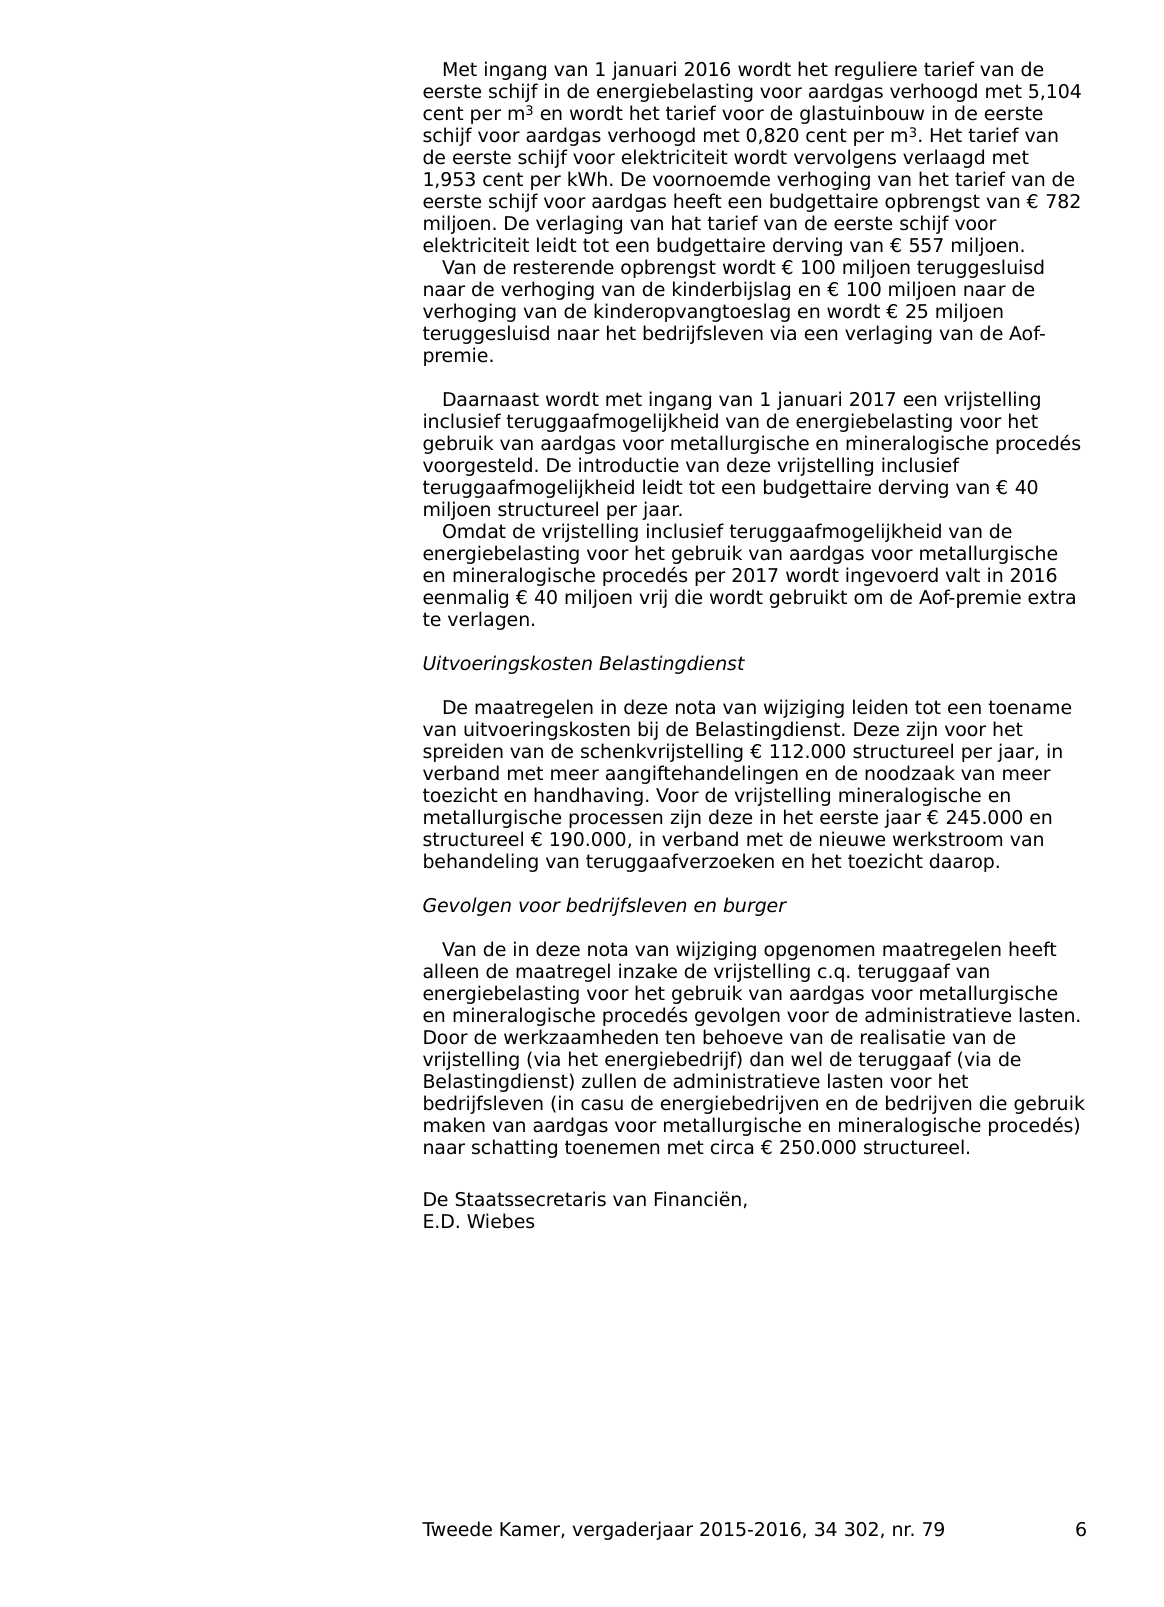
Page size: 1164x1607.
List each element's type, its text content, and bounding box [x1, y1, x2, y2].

text De maatregelen in deze nota van wijziging leiden tot een toename van uitvoeringskosten bij de Belastingdienst. Deze zijn voor het spreiden van de schenkvrijstelling € 112.000 structureel per jaar, in verband met meer aangiftehandelingen en de noodzaak van meer toezicht en handhaving. Voor de vrijstelling mineralogische en metallurgische processen zijn deze in het eerste jaar € 245.000 en structureel € 190.000, in verband met de nieuwe werkstroom van behandeling van teruggaafverzoeken en het toezicht daarop. [422, 697, 1087, 873]
text Met ingang van 1 januari 2016 wordt het reguliere tarief van de eerste schijf in de energiebelasting voor aardgas verhoogd met 5,104 cent per m3 en wordt het tarief voor de glastuinbouw in de eerste schijf voor aardgas verhoogd met 0,820 cent per m3. Het tarief van de eerste schijf voor elektriciteit wordt vervolgens verlaagd met 1,953 cent per kWh. De voornoemde verhoging van het tarief van de eerste schijf voor aardgas heeft een budgettaire opbrengst van € 782 miljoen. De verlaging van hat tarief van de eerste schijf voor elektriciteit leidt tot een budgettaire derving van € 557 miljoen. [422, 59, 1087, 257]
subtitle Uitvoeringskosten Belastingdienst [422, 653, 1087, 675]
subtitle Gevolgen voor bedrijfsleven en burger [422, 895, 1087, 917]
text Van de in deze nota van wijziging opgenomen maatregelen heeft alleen de maatregel inzake de vrijstelling c.q. teruggaaf van energiebelasting voor het gebruik van aardgas voor metallurgische en mineralogische procedés gevolgen voor de administratieve lasten. Door de werkzaamheden ten behoeve van de realisatie van de vrijstelling (via het energiebedrijf) dan wel de teruggaaf (via de Belastingdienst) zullen de administratieve lasten voor het bedrijfsleven (in casu de energiebedrijven en de bedrijven die gebruik maken van aardgas voor metallurgische en mineralogische procedés) naar schatting toenemen met circa € 250.000 structureel. [422, 939, 1087, 1159]
text De Staatssecretaris van Financiën, E.D. Wiebes [422, 1189, 1087, 1233]
text Daarnaast wordt met ingang van 1 januari 2017 een vrijstelling inclusief teruggaafmogelijkheid van de energiebelasting voor het gebruik van aardgas voor metallurgische en mineralogische procedés voorgesteld. De introductie van deze vrijstelling inclusief teruggaafmogelijkheid leidt tot een budgettaire derving van € 40 miljoen structureel per jaar. [422, 389, 1087, 521]
text Van de resterende opbrengst wordt € 100 miljoen teruggesluisd naar de verhoging van de kinderbijslag en € 100 miljoen naar de verhoging van de kinderopvangtoeslag en wordt € 25 miljoen teruggesluisd naar het bedrijfsleven via een verlaging van de Aof-premie. [422, 257, 1087, 367]
text Omdat de vrijstelling inclusief teruggaafmogelijkheid van de energiebelasting voor het gebruik van aardgas voor metallurgische en mineralogische procedés per 2017 wordt ingevoerd valt in 2016 eenmalig € 40 miljoen vrij die wordt gebruikt om de Aof-premie extra te verlagen. [422, 521, 1087, 631]
